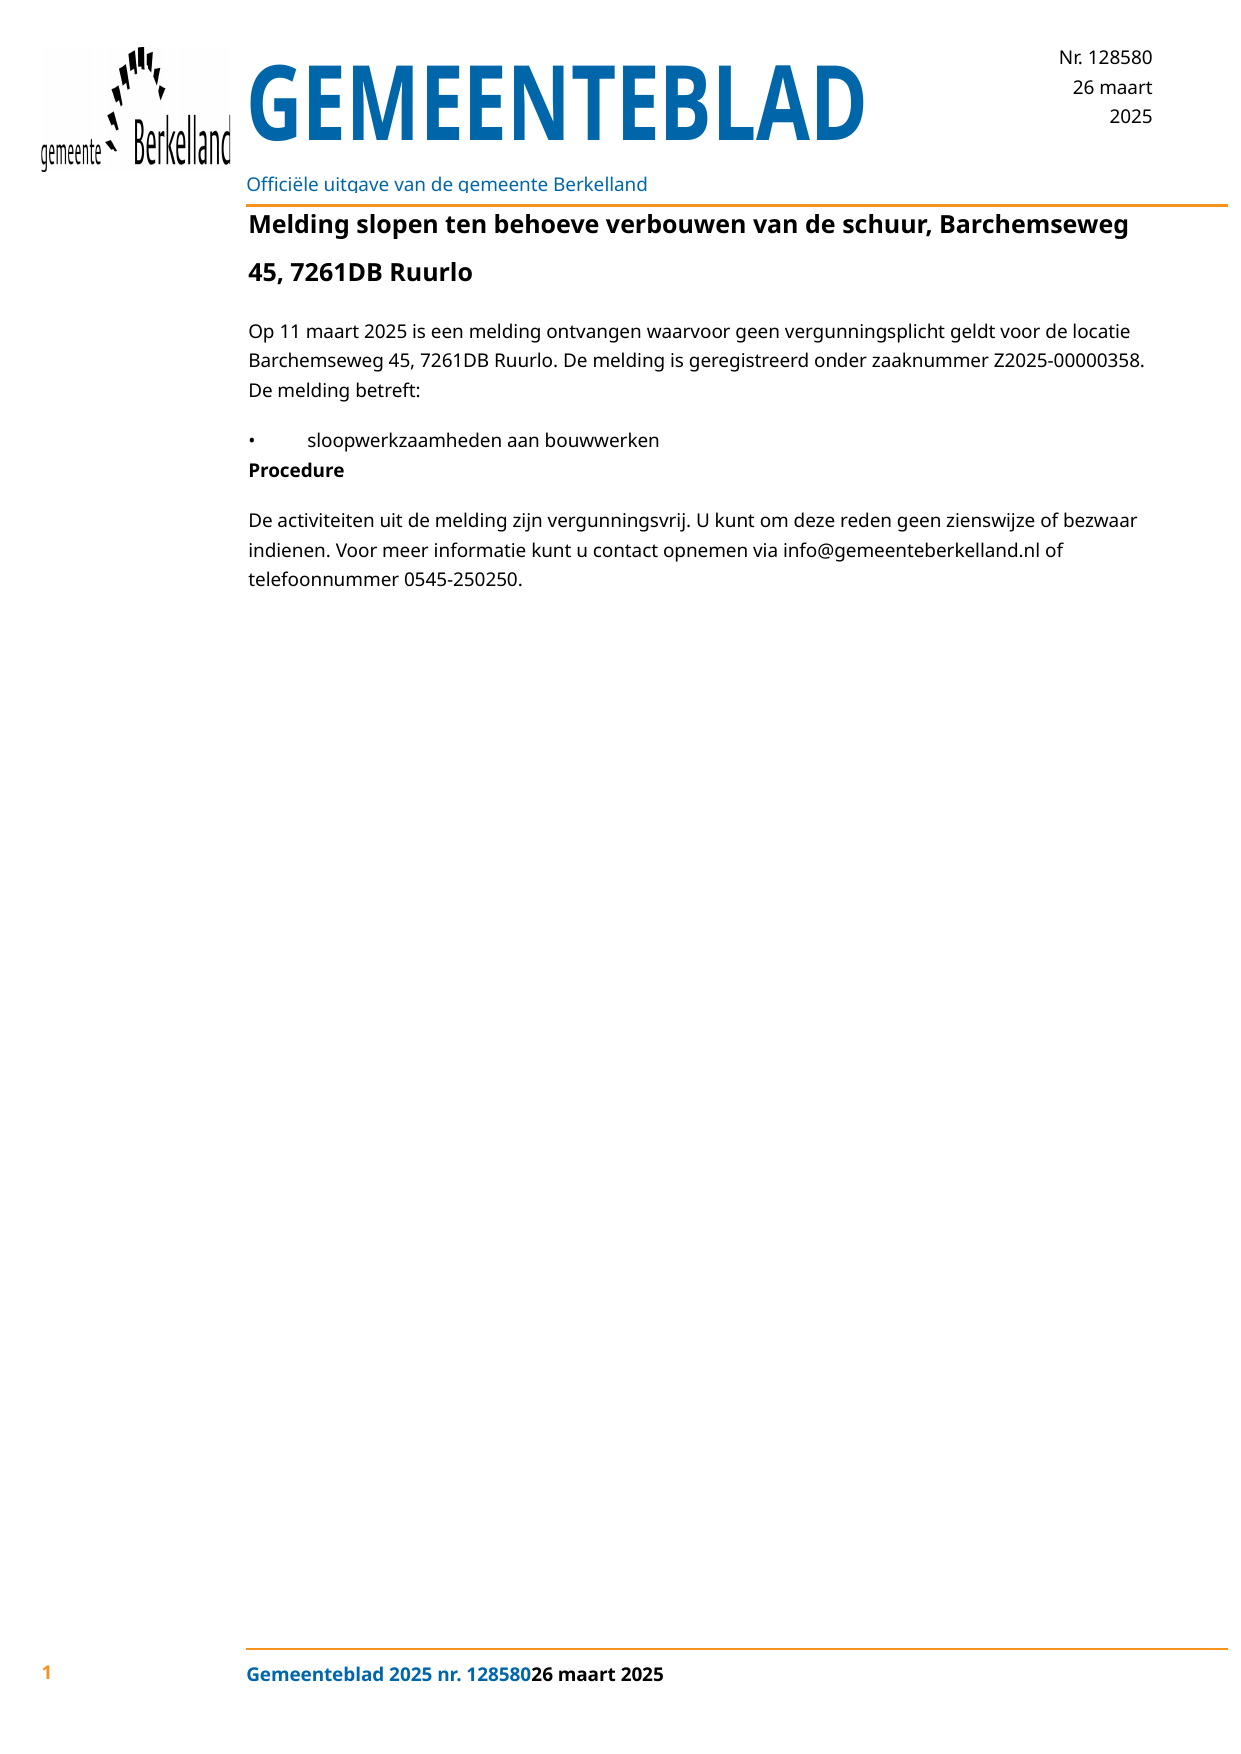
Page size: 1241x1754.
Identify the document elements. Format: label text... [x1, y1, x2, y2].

list sloopwerkzaamheden aan bouwwerken [248, 427, 1152, 453]
picture [41, 47, 231, 172]
text Op 11 maart 2025 is een melding ontvangen waarvoor geen vergunningsplicht geldt voor de locatie Barchemseweg 45, 7261DB Ruurlo. De melding is geregistreerd onder zaaknummer Z2025-00000358. De melding betreft: [248, 318, 1152, 403]
text Melding slopen ten behoeve verbouwen van de schuur, Barchemseweg 45, 7261DB Ruurlo [248, 207, 1152, 288]
text Procedure [248, 457, 1152, 483]
text De activiteiten uit de melding zijn vergunningsvrij. U kunt om deze reden geen zienswijze of bezwaar indienen. Voor meer informatie kunt u contact opnemen via info@gemeenteberkelland.nl of telefoonnummer 0545-250250. [248, 507, 1152, 592]
